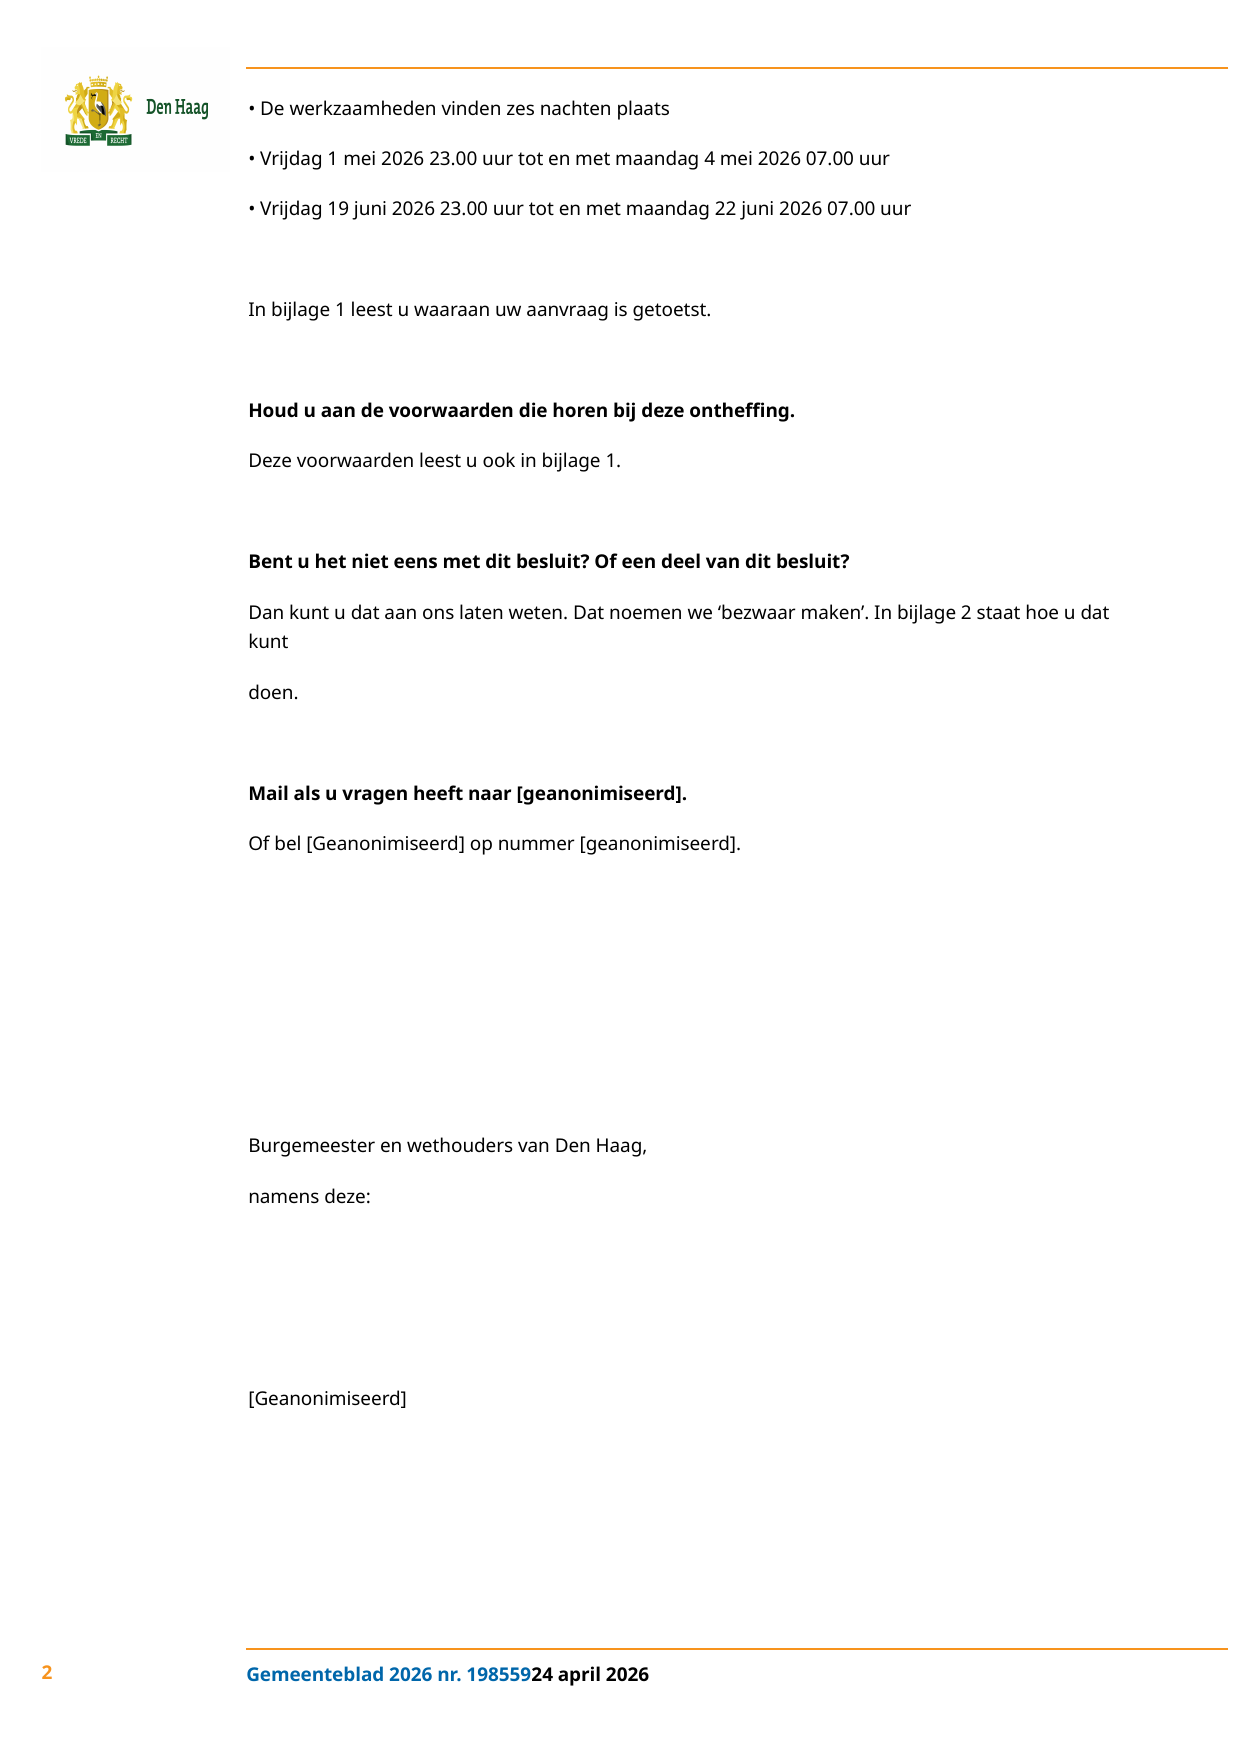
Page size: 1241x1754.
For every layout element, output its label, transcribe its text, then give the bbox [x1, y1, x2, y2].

text Mail als u vragen heeft naar [geanonimiseerd]. [248, 780, 1152, 806]
text • Vrijdag 1 mei 2026 23.00 uur tot en met maandag 4 mei 2026 07.00 uur [248, 145, 1152, 171]
text • De werkzaamheden vinden zes nachten plaats [248, 95, 1152, 121]
picture [41, 47, 231, 172]
text Houd u aan de voorwaarden die horen bij deze ontheffing. [248, 397, 1152, 423]
text In bijlage 1 leest u waaraan uw aanvraag is getoetst. [248, 296, 1152, 322]
text Bent u het niet eens met dit besluit? Of een deel van dit besluit? [248, 548, 1152, 574]
text Deze voorwaarden leest u ook in bijlage 1. [248, 448, 1152, 473]
text • Vrijdag 19 juni 2026 23.00 uur tot en met maandag 22 juni 2026 07.00 uur [248, 196, 1152, 221]
text doen. [248, 679, 1152, 705]
text namens deze: [248, 1183, 1152, 1209]
text Of bel [Geanonimiseerd] op nummer [geanonimiseerd]. [248, 830, 1152, 856]
text [Geanonimiseerd] [248, 1385, 1152, 1411]
text Burgemeester en wethouders van Den Haag, [248, 1133, 1152, 1158]
text Dan kunt u dat aan ons laten weten. Dat noemen we ‘bezwaar maken’. In bijlage 2 staat hoe u dat kunt [248, 599, 1152, 654]
